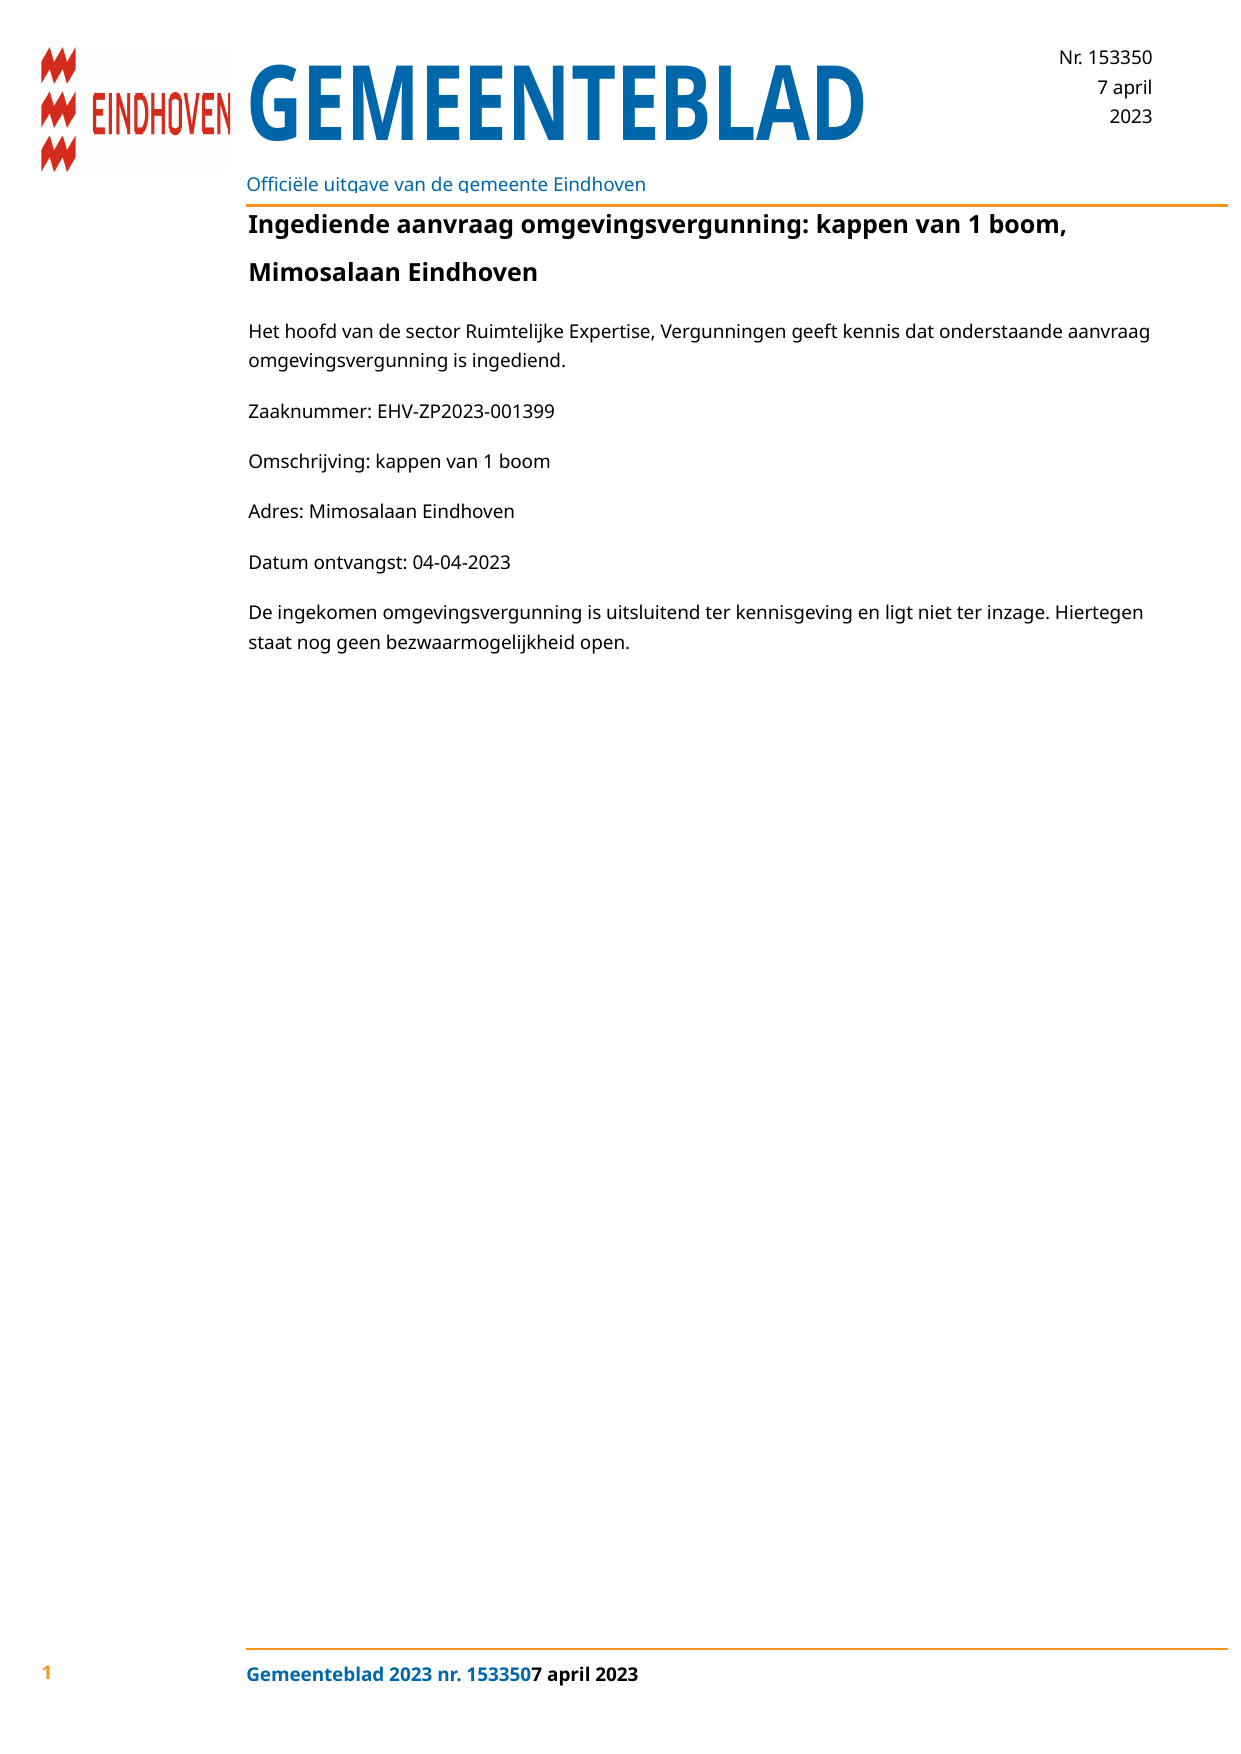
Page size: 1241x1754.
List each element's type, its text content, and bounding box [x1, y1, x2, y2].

text Omschrijving: kappen van 1 boom [248, 448, 1152, 474]
text Adres: Mimosalaan Eindhoven [248, 499, 1152, 524]
text De ingekomen omgevingsvergunning is uitsluitend ter kennisgeving en ligt niet ter inzage. Hiertegen staat nog geen bezwaarmogelijkheid open. [248, 599, 1152, 655]
text Het hoofd van de sector Ruimtelijke Expertise, Vergunningen geeft kennis dat onderstaande aanvraag omgevingsvergunning is ingediend. [248, 318, 1152, 373]
text Zaaknummer: EHV-ZP2023-001399 [248, 398, 1152, 424]
picture [41, 47, 231, 172]
text Ingediende aanvraag omgevingsvergunning: kappen van 1 boom, Mimosalaan Eindhoven [248, 207, 1152, 288]
text Datum ontvangst: 04-04-2023 [248, 549, 1152, 575]
